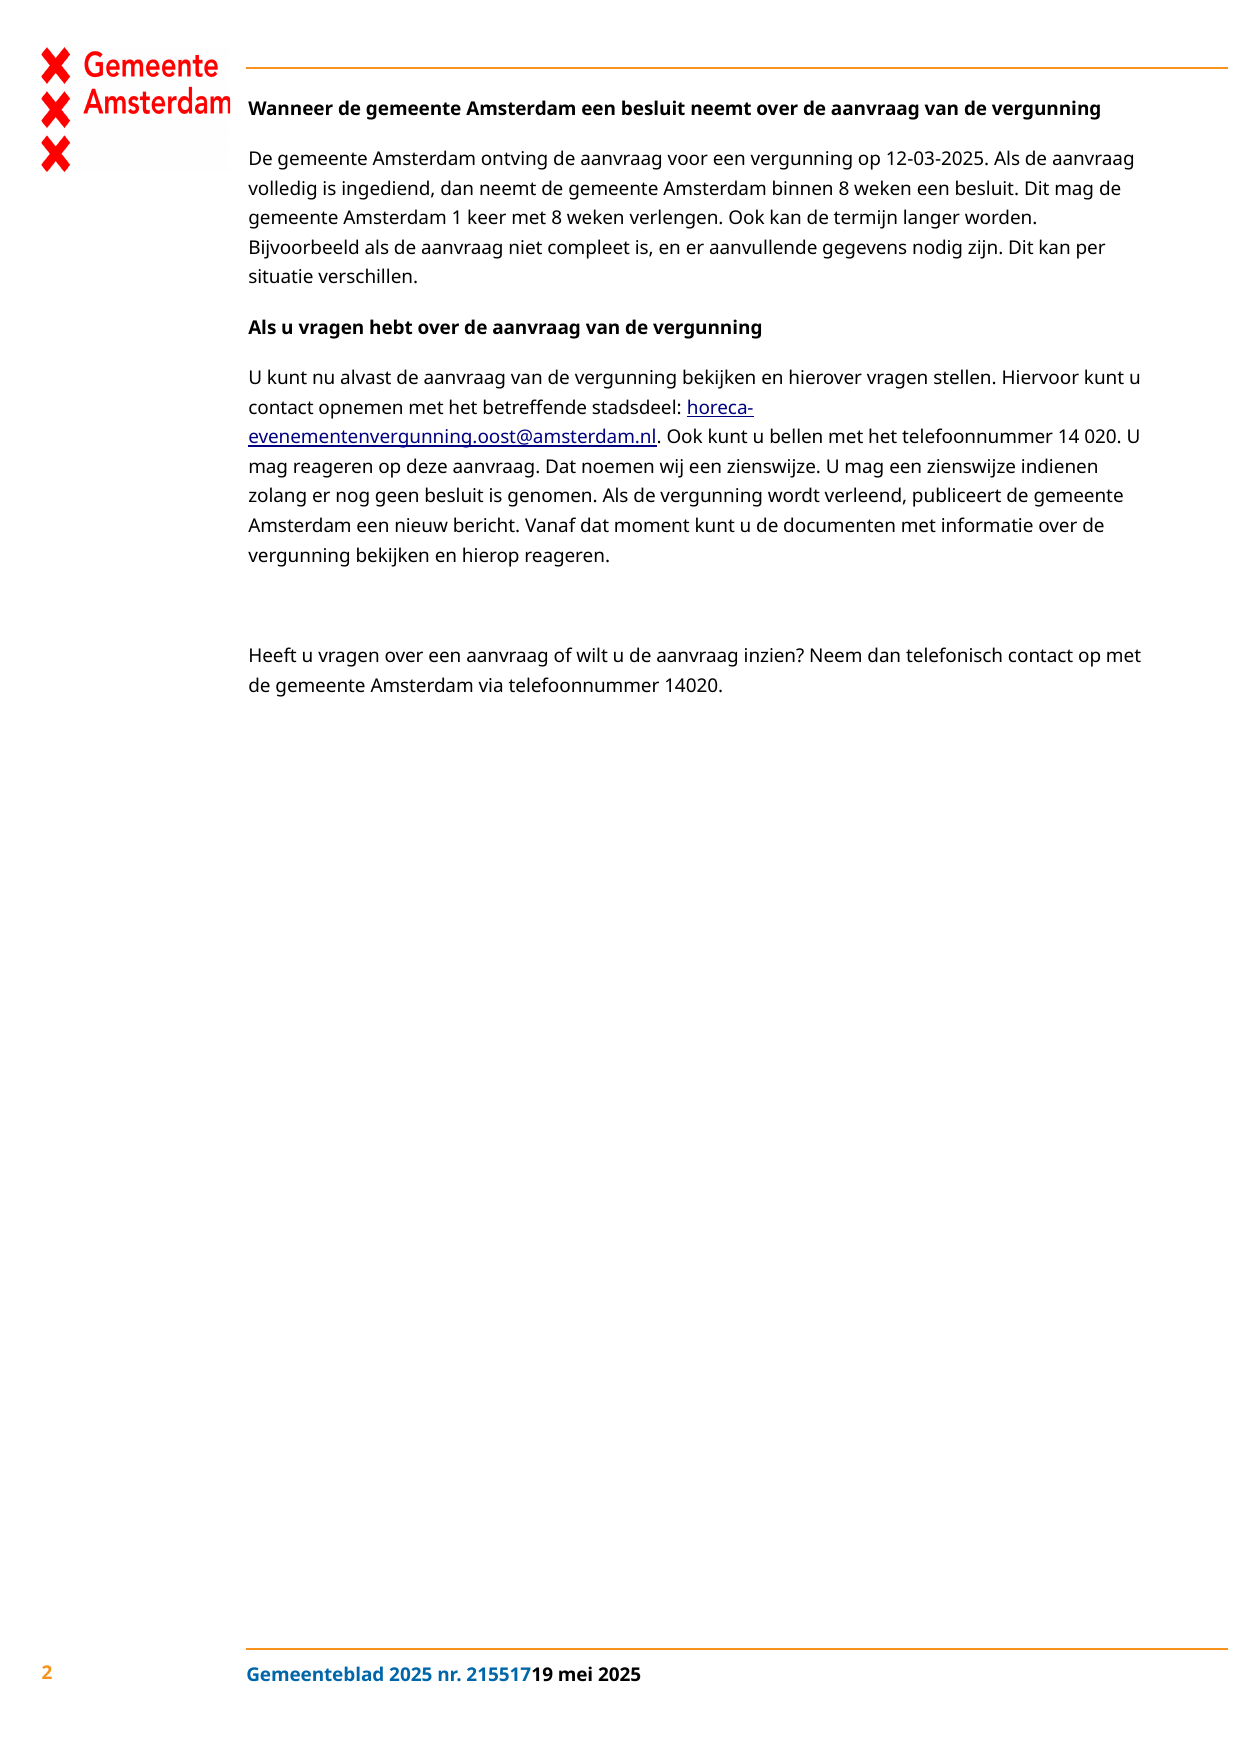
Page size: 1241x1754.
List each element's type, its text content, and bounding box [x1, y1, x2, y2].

text Als u vragen hebt over de aanvraag van de vergunning [248, 314, 1152, 340]
text De gemeente Amsterdam ontving de aanvraag voor een vergunning op 12-03-2025. Als de aanvraag volledig is ingediend, dan neemt de gemeente Amsterdam binnen 8 weken een besluit. Dit mag de gemeente Amsterdam 1 keer met 8 weken verlengen. Ook kan de termijn langer worden. Bijvoorbeeld als de aanvraag niet compleet is, en er aanvullende gegevens nodig zijn. Dit kan per situatie verschillen. [248, 145, 1152, 289]
text Wanneer de gemeente Amsterdam een besluit neemt over de aanvraag van de vergunning [248, 95, 1152, 121]
picture [41, 47, 231, 172]
text Heeft u vragen over een aanvraag of wilt u de aanvraag inzien? Neem dan telefonisch contact op met de gemeente Amsterdam via telefoonnummer 14020. [248, 643, 1152, 698]
text U kunt nu alvast de aanvraag van de vergunning bekijken en hierover vragen stellen. Hiervoor kunt u contact opnemen met het betreffende stadsdeel: horeca-evenementenvergunning.oost@amsterdam.nl. Ook kunt u bellen met het telefoonnummer 14 020. U mag reageren op deze aanvraag. Dat noemen wij een zienswijze. U mag een zienswijze indienen zolang er nog geen besluit is genomen. Als de vergunning wordt verleend, publiceert de gemeente Amsterdam een nieuw bericht. Vanaf dat moment kunt u de documenten met informatie over de vergunning bekijken en hierop reageren. [248, 364, 1152, 568]
